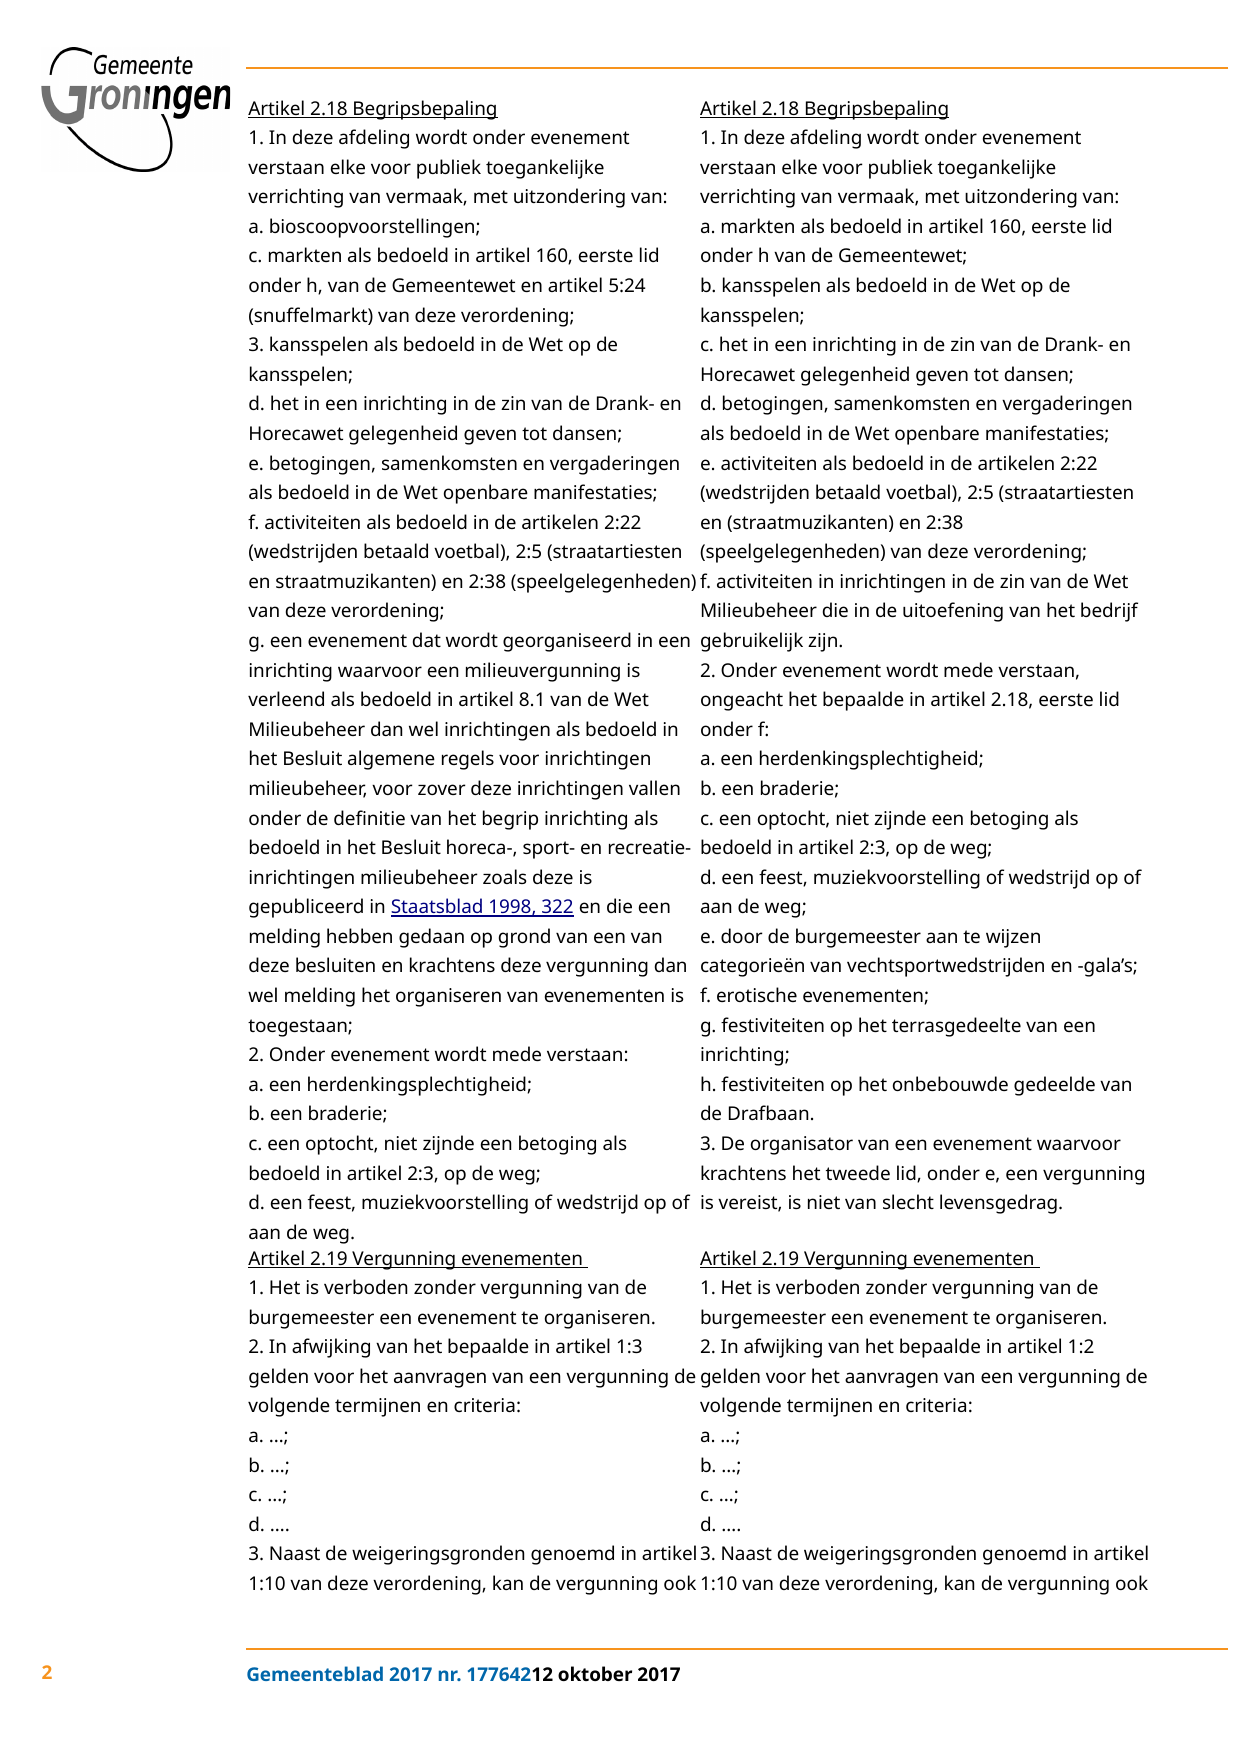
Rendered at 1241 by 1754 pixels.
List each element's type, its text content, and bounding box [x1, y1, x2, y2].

table_cell Artikel 2.19 Vergunning evenementen 1. Het is verboden zonder vergunning van de burgemeester een evenement te organiseren. 2. In afwijking van het bepaalde in artikel 1:2 gelden voor het aanvragen van een vergunning de volgende termijnen en criteria: a. …; b. …; c. …; d. …. 3. Naast de weigeringsgronden genoemd in artikel 1:10 van deze verordening, kan de vergunning ook [700, 1245, 1152, 1596]
table_cell Artikel 2.18 Begripsbepaling 1. In deze afdeling wordt onder evenement verstaan elke voor publiek toegankelijke verrichting van vermaak, met uitzondering van: a. bioscoopvoorstellingen; c. markten als bedoeld in artikel 160, eerste lid onder h, van de Gemeentewet en artikel 5:24 (snuffelmarkt) van deze verordening; 3. kansspelen als bedoeld in de Wet op de kansspelen; d. het in een inrichting in de zin van de Drank- en Horecawet gelegenheid geven tot dansen; e. betogingen, samenkomsten en vergaderingen als bedoeld in de Wet openbare manifestaties; f. activiteiten als bedoeld in de artikelen 2:22 (wedstrijden betaald voetbal), 2:5 (straatartiesten en straatmuzikanten) en 2:38 (speelgelegenheden) van deze verordening; g. een evenement dat wordt georganiseerd in een inrichting waarvoor een milieuvergunning is verleend als bedoeld in artikel 8.1 van de Wet Milieubeheer dan wel inrichtingen als bedoeld in het Besluit algemene regels voor inrichtingen milieubeheer, voor zover deze inrichtingen vallen onder de definitie van het begrip inrichting als bedoeld in het Besluit horeca-, sport- en recreatie-inrichtingen milieubeheer zoals deze is gepubliceerd in Staatsblad 1998, 322 en die een melding hebben gedaan op grond van een van deze besluiten en krachtens deze vergunning dan wel melding het organiseren van evenementen is toegestaan; 2. Onder evenement wordt mede verstaan: a. een herdenkingsplechtigheid; b. een braderie; c. een optocht, niet zijnde een betoging als bedoeld in artikel 2:3, op de weg; d. een feest, muziekvoorstelling of wedstrijd op of aan de weg. [248, 95, 700, 1245]
picture [41, 47, 231, 172]
table_cell Artikel 2.18 Begripsbepaling 1. In deze afdeling wordt onder evenement verstaan elke voor publiek toegankelijke verrichting van vermaak, met uitzondering van: a. markten als bedoeld in artikel 160, eerste lid onder h van de Gemeentewet; b. kansspelen als bedoeld in de Wet op de kansspelen; c. het in een inrichting in de zin van de Drank- en Horecawet gelegenheid geven tot dansen; d. betogingen, samenkomsten en vergaderingen als bedoeld in de Wet openbare manifestaties; e. activiteiten als bedoeld in de artikelen 2:22 (wedstrijden betaald voetbal), 2:5 (straatartiesten en (straatmuzikanten) en 2:38 (speelgelegenheden) van deze verordening; f. activiteiten in inrichtingen in de zin van de Wet Milieubeheer die in de uitoefening van het bedrijf gebruikelijk zijn. 2. Onder evenement wordt mede verstaan, ongeacht het bepaalde in artikel 2.18, eerste lid onder f: a. een herdenkingsplechtigheid; b. een braderie; c. een optocht, niet zijnde een betoging als bedoeld in artikel 2:3, op de weg; d. een feest, muziekvoorstelling of wedstrijd op of aan de weg; e. door de burgemeester aan te wijzen categorieën van vechtsportwedstrijden en -gala’s; f. erotische evenementen; g. festiviteiten op het terrasgedeelte van een inrichting; h. festiviteiten op het onbebouwde gedeelde van de Drafbaan. 3. De organisator van een evenement waarvoor krachtens het tweede lid, onder e, een vergunning is vereist, is niet van slecht levensgedrag. [700, 95, 1152, 1245]
table_cell Artikel 2.19 Vergunning evenementen 1. Het is verboden zonder vergunning van de burgemeester een evenement te organiseren. 2. In afwijking van het bepaalde in artikel 1:3 gelden voor het aanvragen van een vergunning de volgende termijnen en criteria: a. …; b. …; c. …; d. …. 3. Naast de weigeringsgronden genoemd in artikel 1:10 van deze verordening, kan de vergunning ook [248, 1245, 700, 1596]
